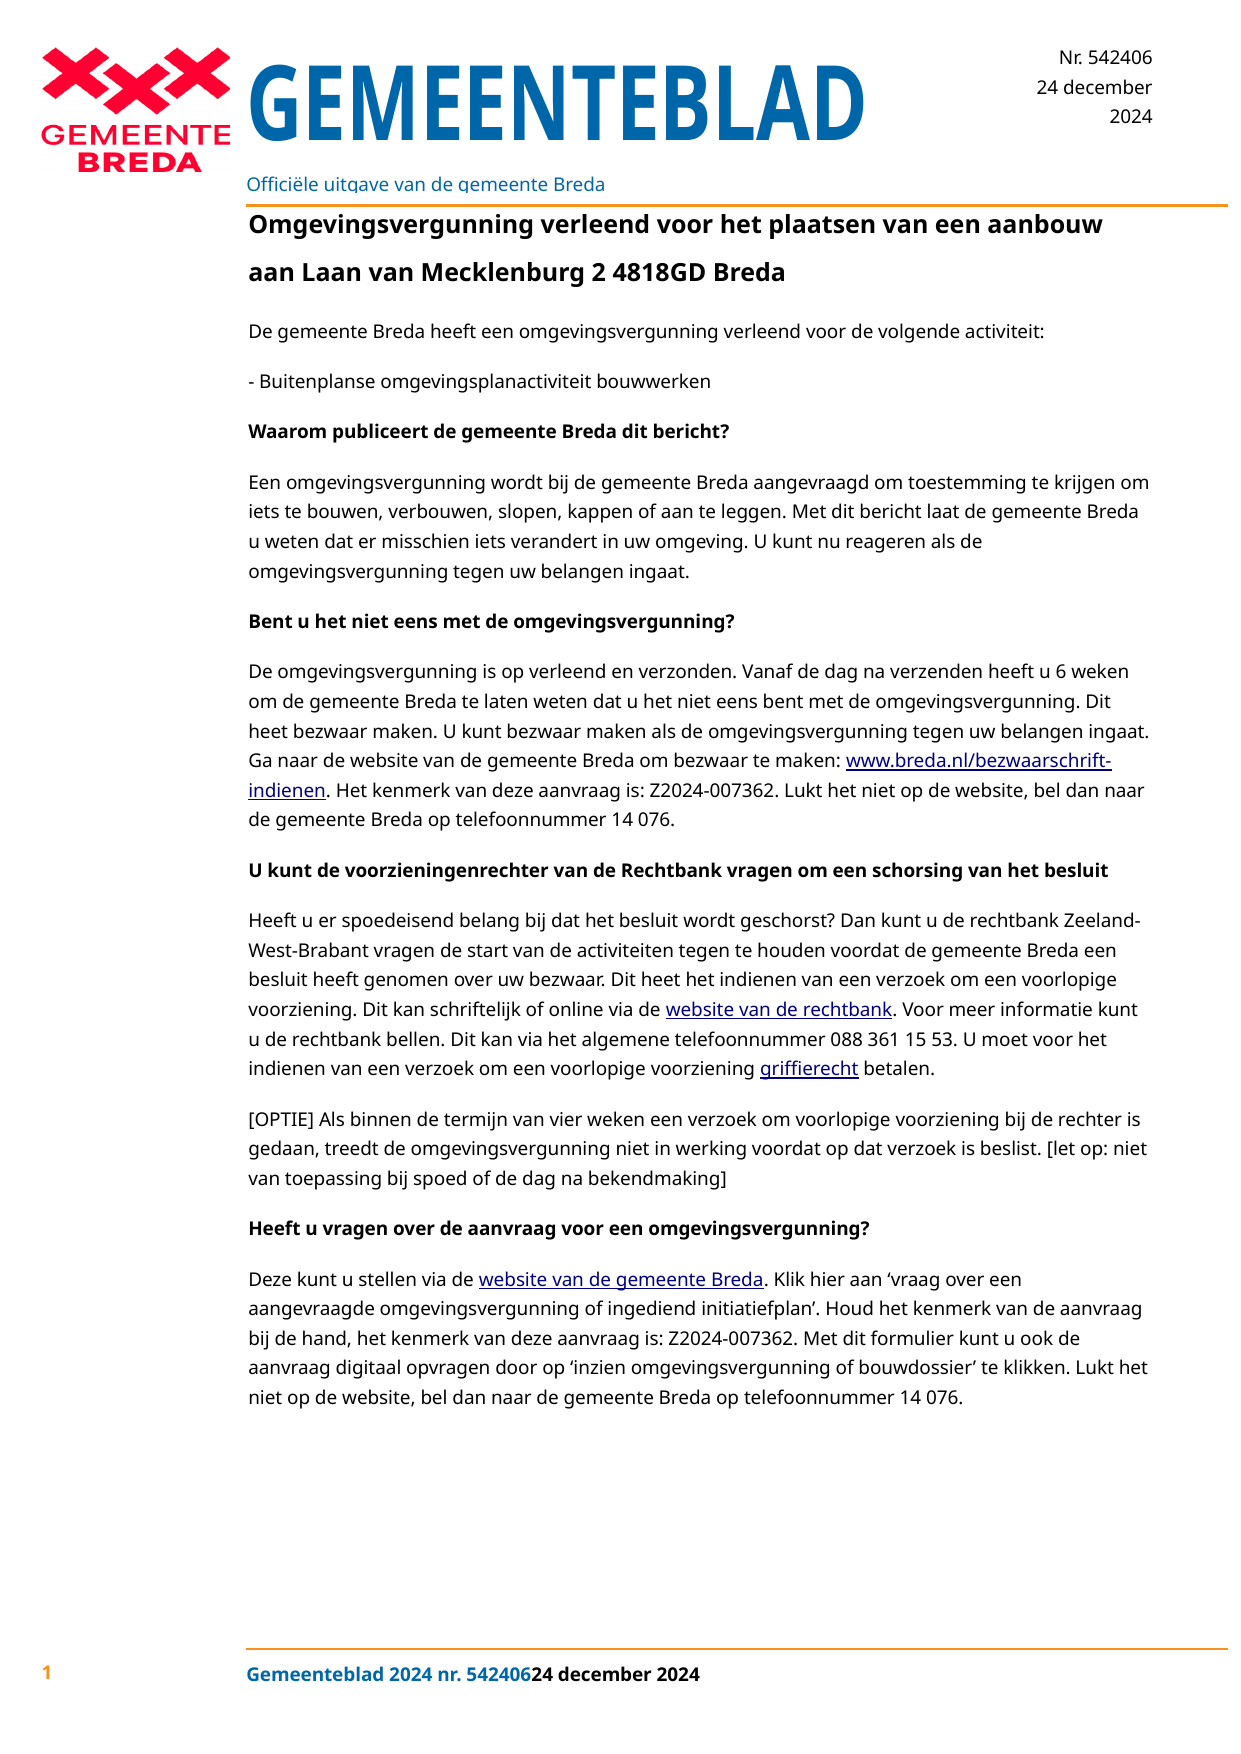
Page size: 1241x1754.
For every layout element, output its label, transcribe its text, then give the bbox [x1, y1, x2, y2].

text Bent u het niet eens met de omgevingsvergunning? [248, 608, 1152, 634]
text Heeft u vragen over de aanvraag voor een omgevingsvergunning? [248, 1215, 1152, 1241]
text Waarom publiceert de gemeente Breda dit bericht? [248, 419, 1152, 444]
text U kunt de voorzieningenrechter van de Rechtbank vragen om een schorsing van het besluit [248, 857, 1152, 883]
text De omgevingsvergunning is op verleend en verzonden. Vanaf de dag na verzenden heeft u 6 weken om de gemeente Breda te laten weten dat u het niet eens bent met de omgevingsvergunning. Dit heet bezwaar maken. U kunt bezwaar maken als de omgevingsvergunning tegen uw belangen ingaat. Ga naar de website van de gemeente Breda om bezwaar te maken: www.breda.nl/bezwaarschrift-indienen. Het kenmerk van deze aanvraag is: Z2024-007362. Lukt het niet op de website, bel dan naar de gemeente Breda op telefoonnummer 14 076. [248, 659, 1152, 832]
text [OPTIE] Als binnen de termijn van vier weken een verzoek om voorlopige voorziening bij de rechter is gedaan, treedt de omgevingsvergunning niet in werking voordat op dat verzoek is beslist. [let op: niet van toepassing bij spoed of de dag na bekendmaking] [248, 1106, 1152, 1191]
text Deze kunt u stellen via de website van de gemeente Breda. Klik hier aan ‘vraag over een aangevraagde omgevingsvergunning of ingediend initiatiefplan’. Houd het kenmerk van de aanvraag bij de hand, het kenmerk van deze aanvraag is: Z2024-007362. Met dit formulier kunt u ook de aanvraag digitaal opvragen door op ‘inzien omgevingsvergunning of bouwdossier’ te klikken. Lukt het niet op de website, bel dan naar de gemeente Breda op telefoonnummer 14 076. [248, 1266, 1152, 1410]
text Heeft u er spoedeisend belang bij dat het besluit wordt geschorst? Dan kunt u de rechtbank Zeeland-West-Brabant vragen de start van de activiteiten tegen te houden voordat de gemeente Breda een besluit heeft genomen over uw bezwaar. Dit heet het indienen van een verzoek om een voorlopige voorziening. Dit kan schriftelijk of online via de website van de rechtbank. Voor meer informatie kunt u de rechtbank bellen. Dit kan via het algemene telefoonnummer 088 361 15 53. U moet voor het indienen van een verzoek om een voorlopige voorziening griffierecht betalen. [248, 907, 1152, 1081]
text Een omgevingsvergunning wordt bij de gemeente Breda aangevraagd om toestemming te krijgen om iets te bouwen, verbouwen, slopen, kappen of aan te leggen. Met dit bericht laat de gemeente Breda u weten dat er misschien iets verandert in uw omgeving. U kunt nu reageren als de omgevingsvergunning tegen uw belangen ingaat. [248, 469, 1152, 584]
text De gemeente Breda heeft een omgevingsvergunning verleend voor de volgende activiteit: [248, 318, 1152, 344]
picture [41, 47, 231, 172]
text - Buitenplanse omgevingsplanactiviteit bouwwerken [248, 368, 1152, 394]
text Omgevingsvergunning verleend voor het plaatsen van een aanbouw aan Laan van Mecklenburg 2 4818GD Breda [248, 207, 1152, 288]
